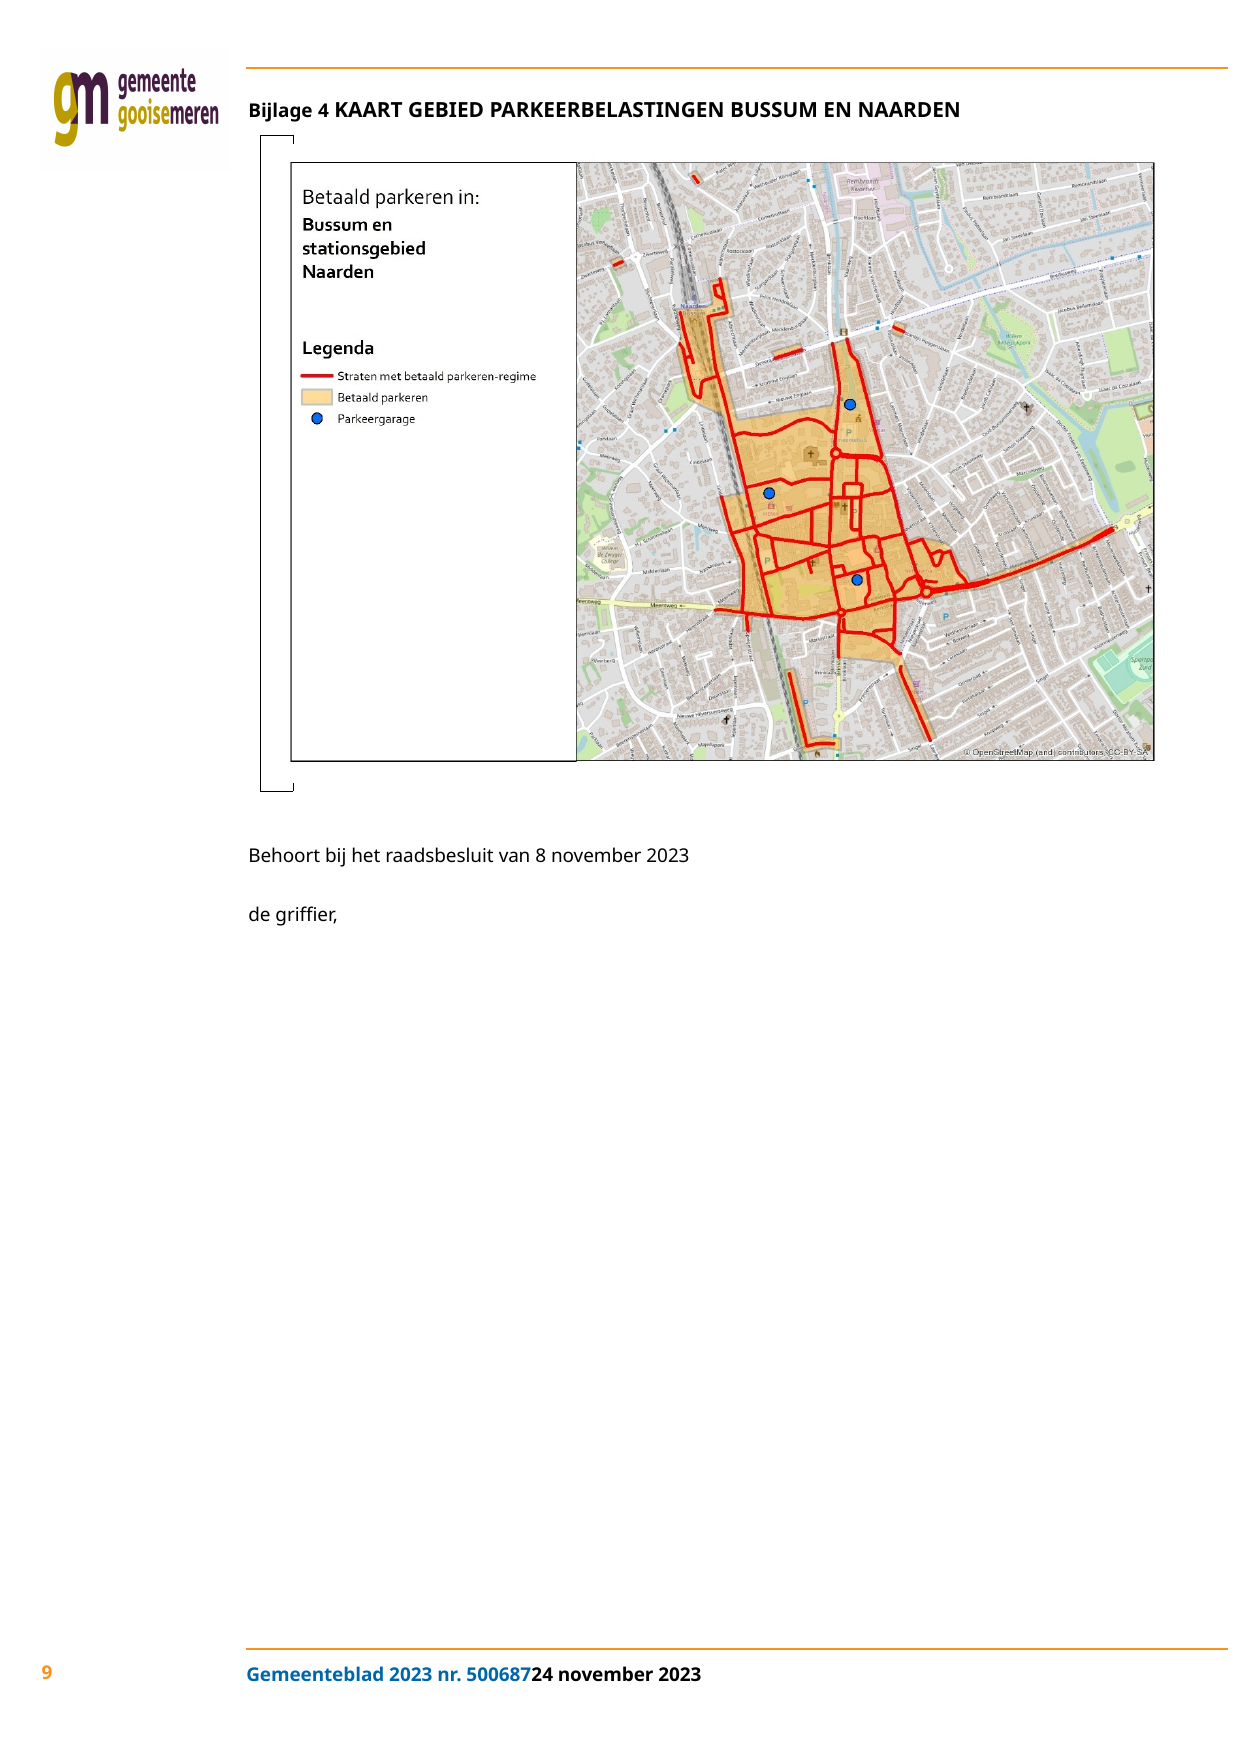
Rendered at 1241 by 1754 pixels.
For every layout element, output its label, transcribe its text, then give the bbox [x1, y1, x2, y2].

picture [41, 47, 231, 172]
picture [268, 144, 1173, 783]
text Behoort bij het raadsbesluit van 8 november 2023 [248, 842, 1152, 868]
text de griffier, [248, 901, 1152, 927]
text Bijlage 4 KAART GEBIED PARKEERBELASTINGEN BUSSUM EN NAARDEN [248, 95, 1152, 123]
